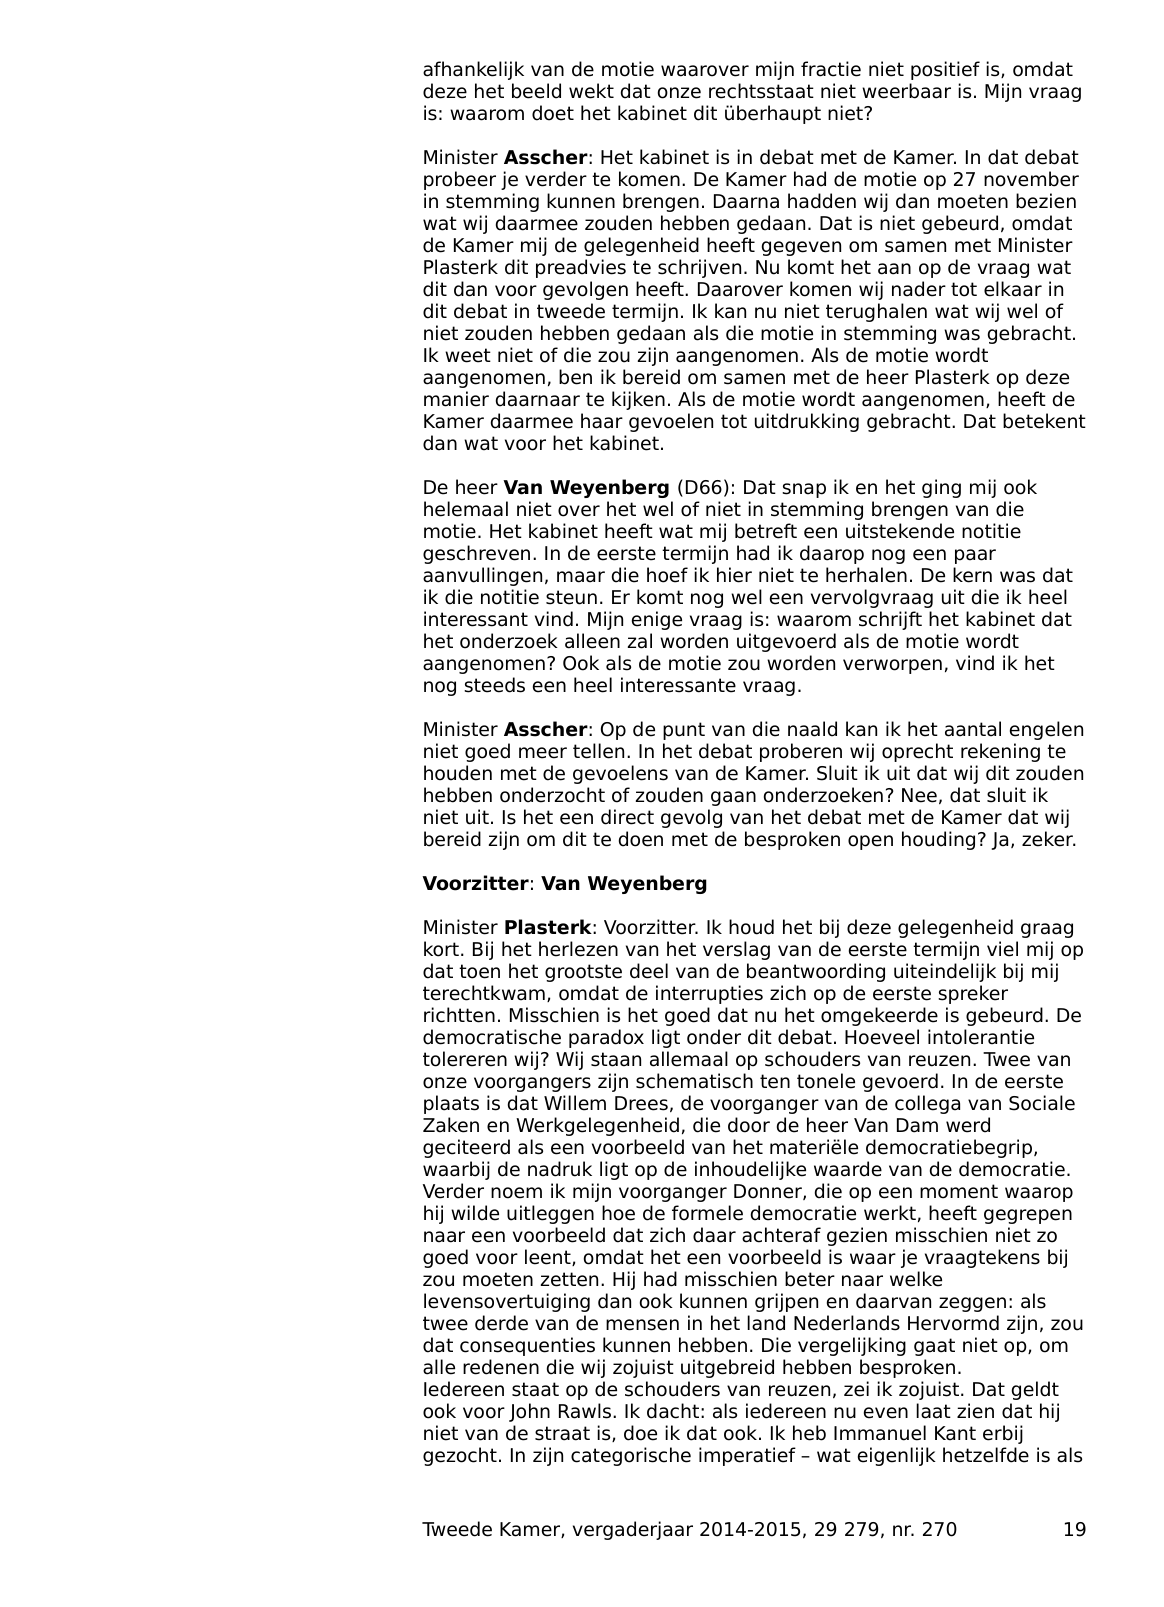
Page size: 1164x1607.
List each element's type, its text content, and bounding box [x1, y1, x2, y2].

text Voorzitter: Van Weyenberg [422, 873, 1087, 895]
text afhankelijk van de motie waarover mijn fractie niet positief is, omdat deze het beeld wekt dat onze rechtsstaat niet weerbaar is. Mijn vraag is: waarom doet het kabinet dit überhaupt niet? [422, 59, 1087, 125]
text Minister Plasterk: Voorzitter. Ik houd het bij deze gelegenheid graag kort. Bij het herlezen van het verslag van de eerste termijn viel mij op dat toen het grootste deel van de beantwoording uiteindelijk bij mij terechtkwam, omdat de interrupties zich op de eerste spreker richtten. Misschien is het goed dat nu het omgekeerde is gebeurd. De democratische paradox ligt onder dit debat. Hoeveel intolerantie tolereren wij? Wij staan allemaal op schouders van reuzen. Twee van onze voorgangers zijn schematisch ten tonele gevoerd. In de eerste plaats is dat Willem Drees, de voorganger van de collega van Sociale Zaken en Werkgelegenheid, die door de heer Van Dam werd geciteerd als een voorbeeld van het materiële democratiebegrip, waarbij de nadruk ligt op de inhoudelijke waarde van de democratie. Verder noem ik mijn voorganger Donner, die op een moment waarop hij wilde uitleggen hoe de formele democratie werkt, heeft gegrepen naar een voorbeeld dat zich daar achteraf gezien misschien niet zo goed voor leent, omdat het een voorbeeld is waar je vraagtekens bij zou moeten zetten. Hij had misschien beter naar welke levensovertuiging dan ook kunnen grijpen en daarvan zeggen: als twee derde van de mensen in het land Nederlands Hervormd zijn, zou dat consequenties kunnen hebben. Die vergelijking gaat niet op, om alle redenen die wij zojuist uitgebreid hebben besproken. [422, 917, 1087, 1379]
text De heer Van Weyenberg (D66): Dat snap ik en het ging mij ook helemaal niet over het wel of niet in stemming brengen van die motie. Het kabinet heeft wat mij betreft een uitstekende notitie geschreven. In de eerste termijn had ik daarop nog een paar aanvullingen, maar die hoef ik hier niet te herhalen. De kern was dat ik die notitie steun. Er komt nog wel een vervolgvraag uit die ik heel interessant vind. Mijn enige vraag is: waarom schrijft het kabinet dat het onderzoek alleen zal worden uitgevoerd als de motie wordt aangenomen? Ook als de motie zou worden verworpen, vind ik het nog steeds een heel interessante vraag. [422, 477, 1087, 697]
text Minister Asscher: Het kabinet is in debat met de Kamer. In dat debat probeer je verder te komen. De Kamer had de motie op 27 november in stemming kunnen brengen. Daarna hadden wij dan moeten bezien wat wij daarmee zouden hebben gedaan. Dat is niet gebeurd, omdat de Kamer mij de gelegenheid heeft gegeven om samen met Minister Plasterk dit preadvies te schrijven. Nu komt het aan op de vraag wat dit dan voor gevolgen heeft. Daarover komen wij nader tot elkaar in dit debat in tweede termijn. Ik kan nu niet terughalen wat wij wel of niet zouden hebben gedaan als die motie in stemming was gebracht. Ik weet niet of die zou zijn aangenomen. Als de motie wordt aangenomen, ben ik bereid om samen met de heer Plasterk op deze manier daarnaar te kijken. Als de motie wordt aangenomen, heeft de Kamer daarmee haar gevoelen tot uitdrukking gebracht. Dat betekent dan wat voor het kabinet. [422, 147, 1087, 455]
text Iedereen staat op de schouders van reuzen, zei ik zojuist. Dat geldt ook voor John Rawls. Ik dacht: als iedereen nu even laat zien dat hij niet van de straat is, doe ik dat ook. Ik heb Immanuel Kant erbij gezocht. In zijn categorische imperatief – wat eigenlijk hetzelfde is als [422, 1379, 1087, 1467]
text Minister Asscher: Op de punt van die naald kan ik het aantal engelen niet goed meer tellen. In het debat proberen wij oprecht rekening te houden met de gevoelens van de Kamer. Sluit ik uit dat wij dit zouden hebben onderzocht of zouden gaan onderzoeken? Nee, dat sluit ik niet uit. Is het een direct gevolg van het debat met de Kamer dat wij bereid zijn om dit te doen met de besproken open houding? Ja, zeker. [422, 719, 1087, 851]
